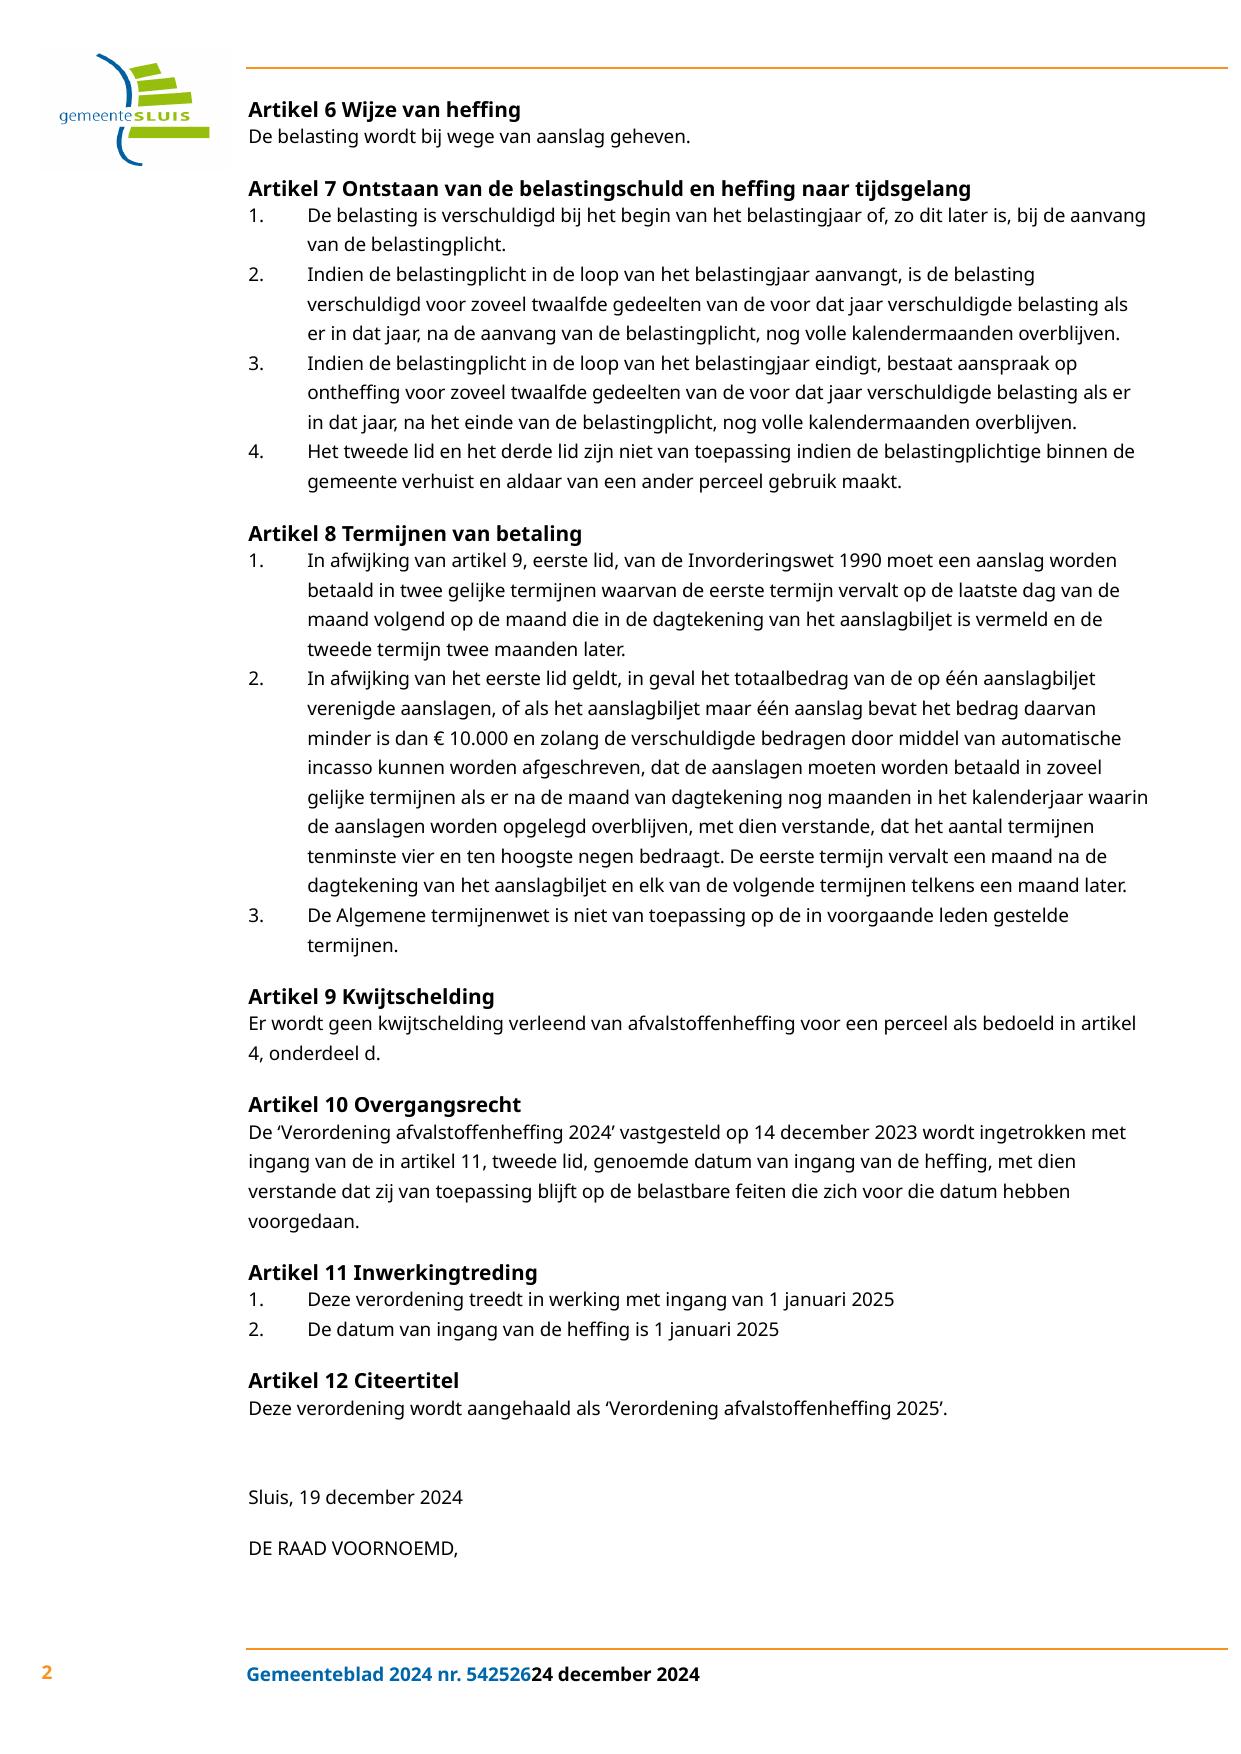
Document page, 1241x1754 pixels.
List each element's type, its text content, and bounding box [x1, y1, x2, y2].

list Deze verordening treedt in werking met ingang van 1 januari 2025 [248, 1287, 1152, 1312]
text Artikel 12 Citeertitel [248, 1367, 1152, 1395]
list De Algemene termijnenwet is niet van toepassing op de in voorgaande leden gestelde termijnen. [248, 902, 1152, 957]
list De datum van ingang van de heffing is 1 januari 2025 [248, 1316, 1152, 1342]
list Indien de belastingplicht in de loop van het belastingjaar eindigt, bestaat aanspraak op ontheffing voor zoveel twaalfde gedeelten van de voor dat jaar verschuldigde belasting als er in dat jaar, na het einde van de belastingplicht, nog volle kalendermaanden overblijven. [248, 350, 1152, 435]
text DE RAAD VOORNOEMD, [248, 1535, 1152, 1561]
list Indien de belastingplicht in de loop van het belastingjaar aanvangt, is de belasting verschuldigd voor zoveel twaalfde gedeelten van de voor dat jaar verschuldigde belasting als er in dat jaar, na de aanvang van de belastingplicht, nog volle kalendermaanden overblijven. [248, 261, 1152, 346]
text Deze verordening wordt aangehaald als ‘Verordening afvalstoffenheffing 2025’. [248, 1395, 1152, 1421]
text Artikel 8 Termijnen van betaling [248, 519, 1152, 547]
text De belasting wordt bij wege van aanslag geheven. [248, 123, 1152, 149]
list Het tweede lid en het derde lid zijn niet van toepassing indien de belastingplichtige binnen de gemeente verhuist en aldaar van een ander perceel gebruik maakt. [248, 439, 1152, 494]
text Artikel 11 Inwerkingtreding [248, 1258, 1152, 1287]
list In afwijking van het eerste lid geldt, in geval het totaalbedrag van de op één aanslagbiljet verenigde aanslagen, of als het aanslagbiljet maar één aanslag bevat het bedrag daarvan minder is dan € 10.000 en zolang de verschuldigde bedragen door middel van automatische incasso kunnen worden afgeschreven, dat de aanslagen moeten worden betaald in zoveel gelijke termijnen als er na de maand van dagtekening nog maanden in het kalenderjaar waarin de aanslagen worden opgelegd overblijven, met dien verstande, dat het aantal termijnen tenminste vier en ten hoogste negen bedraagt. De eerste termijn vervalt een maand na de dagtekening van het aanslagbiljet en elk van de volgende termijnen telkens een maand later. [248, 666, 1152, 898]
text Sluis, 19 december 2024 [248, 1484, 1152, 1509]
text Er wordt geen kwijtschelding verleend van afvalstoffenheffing voor een perceel als bedoeld in artikel 4, onderdeel d. [248, 1011, 1152, 1066]
picture [41, 47, 231, 172]
text De ‘Verordening afvalstoffenheffing 2024’ vastgesteld op 14 december 2023 wordt ingetrokken met ingang van de in artikel 11, tweede lid, genoemde datum van ingang van de heffing, met dien verstande dat zij van toepassing blijft op de belastbare feiten die zich voor die datum hebben voorgedaan. [248, 1119, 1152, 1233]
text Artikel 6 Wijze van heffing [248, 95, 1152, 123]
list De belasting is verschuldigd bij het begin van het belastingjaar of, zo dit later is, bij de aanvang van de belastingplicht. [248, 202, 1152, 257]
list In afwijking van artikel 9, eerste lid, van de Invorderingswet 1990 moet een aanslag worden betaald in twee gelijke termijnen waarvan de eerste termijn vervalt op de laatste dag van de maand volgend op de maand die in de dagtekening van het aanslagbiljet is vermeld en de tweede termijn twee maanden later. [248, 547, 1152, 662]
text Artikel 10 Overgangsrecht [248, 1091, 1152, 1119]
text Artikel 7 Ontstaan van de belastingschuld en heffing naar tijdsgelang [248, 174, 1152, 202]
text Artikel 9 Kwijtschelding [248, 982, 1152, 1011]
